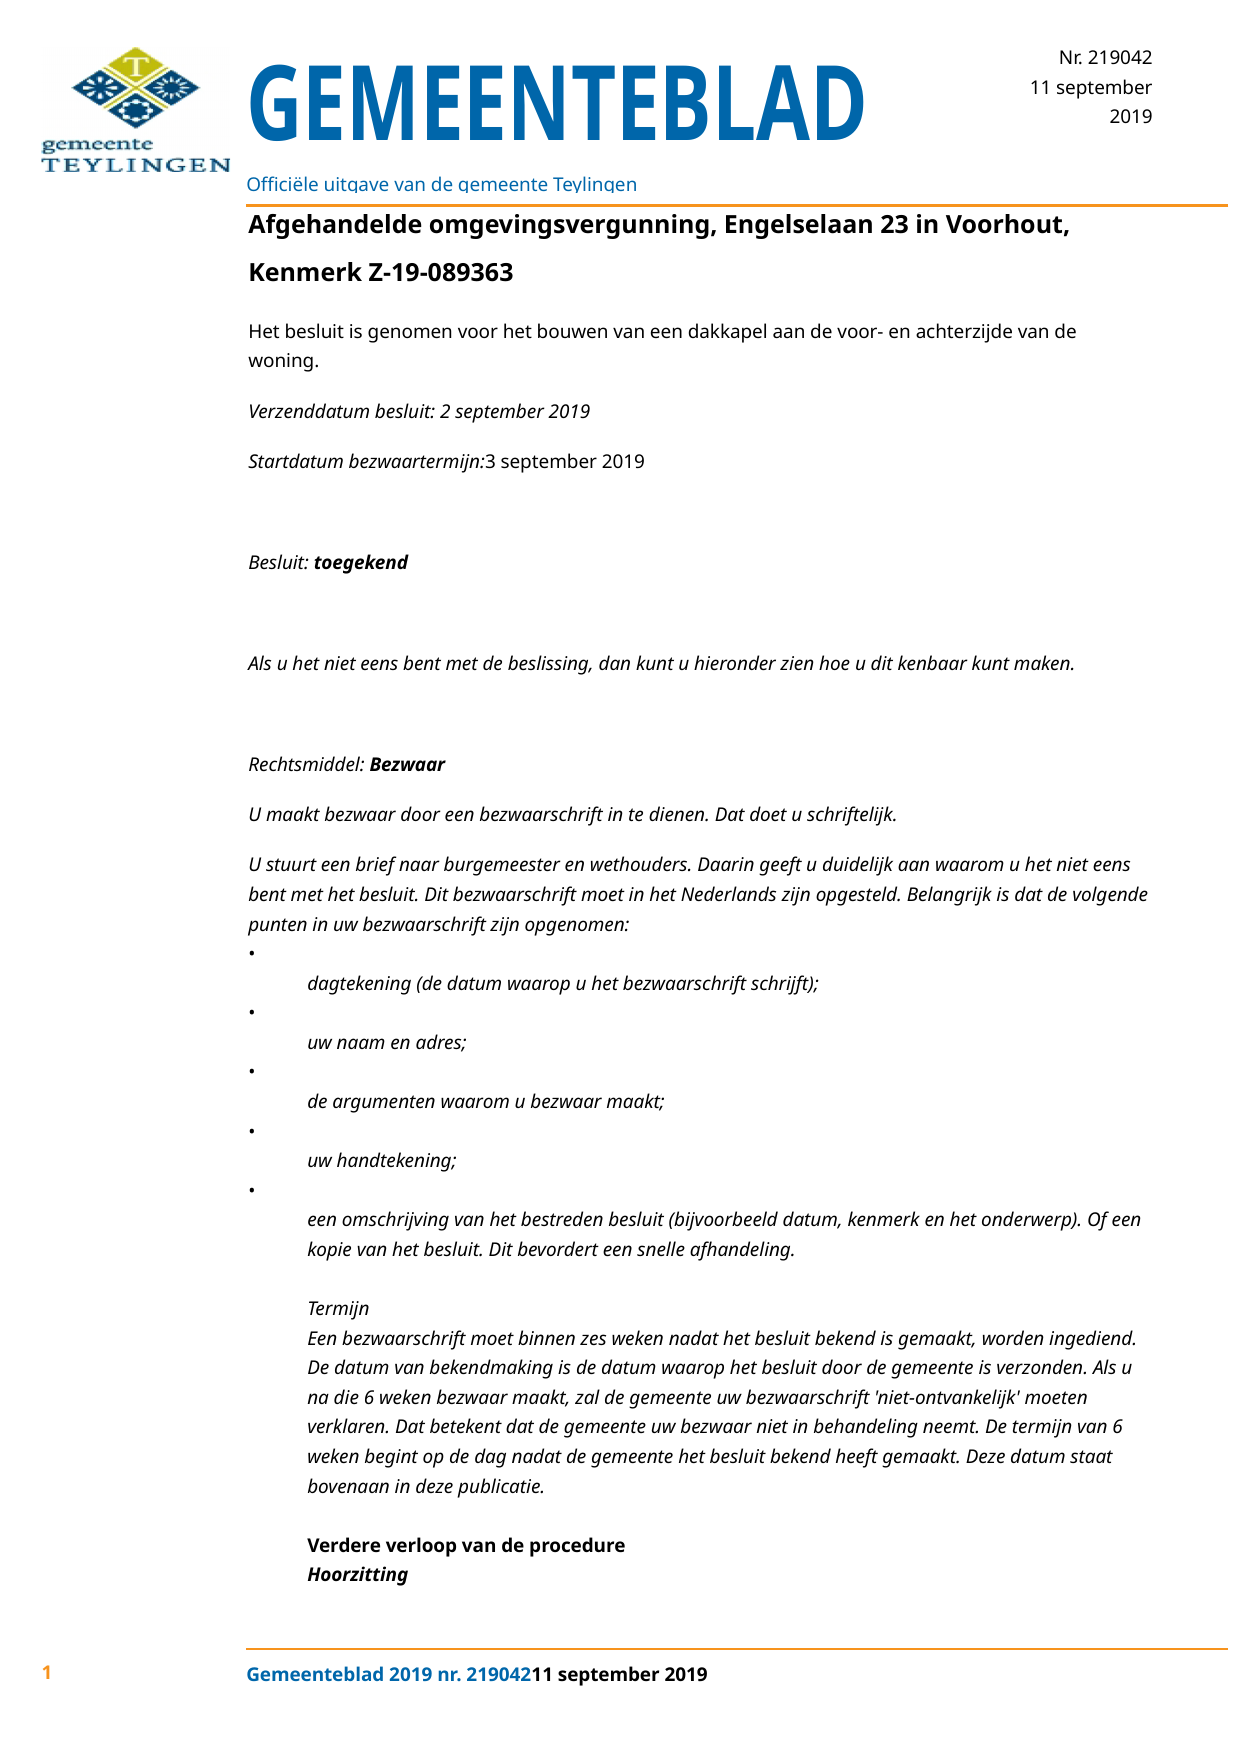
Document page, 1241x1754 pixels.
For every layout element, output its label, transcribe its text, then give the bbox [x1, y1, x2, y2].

list Verdere verloop van de procedure [248, 1532, 1152, 1558]
picture [41, 47, 231, 172]
text Besluit: toegekend [248, 549, 1152, 575]
text Als u het niet eens bent met de beslissing, dan kunt u hieronder zien hoe u dit kenbaar kunt maken. [248, 650, 1152, 676]
text Het besluit is genomen voor het bouwen van een dakkapel aan de voor- en achterzijde van de woning. [248, 318, 1152, 373]
text Rechtsmiddel: Bezwaar [248, 751, 1152, 777]
text Afgehandelde omgevingsvergunning, Engelselaan 23 in Voorhout, Kenmerk Z-19-089363 [248, 207, 1152, 288]
text U maakt bezwaar door een bezwaarschrift in te dienen. Dat doet u schriftelijk. [248, 801, 1152, 827]
list dagtekening (de datum waarop u het bezwaarschrift schrijft); [248, 970, 1152, 996]
list een omschrijving van het bestreden besluit (bijvoorbeeld datum, kenmerk en het onderwerp). Of een kopie van het besluit. Dit bevordert een snelle afhandeling. [248, 1207, 1152, 1262]
list de argumenten waarom u bezwaar maakt; [248, 1088, 1152, 1114]
list uw handtekening; [248, 1147, 1152, 1173]
list Een bezwaarschrift moet binnen zes weken nadat het besluit bekend is gemaakt, worden ingediend. De datum van bekendmaking is de datum waarop het besluit door de gemeente is verzonden. Als u na die 6 weken bezwaar maakt, zal de gemeente uw bezwaarschrift 'niet-ontvankelijk' moeten verklaren. Dat betekent dat de gemeente uw bezwaar niet in behandeling neemt. De termijn van 6 weken begint op de dag nadat de gemeente het besluit bekend heeft gemaakt. Deze datum staat bovenaan in deze publicatie. [248, 1325, 1152, 1499]
list Hoorzitting [248, 1562, 1152, 1587]
list uw naam en adres; [248, 1029, 1152, 1055]
text Startdatum bezwaartermijn:3 september 2019 [248, 448, 1152, 474]
text U stuurt een brief naar burgemeester en wethouders. Daarin geeft u duidelijk aan waarom u het niet eens bent met het besluit. Dit bezwaarschrift moet in het Nederlands zijn opgesteld. Belangrijk is dat de volgende punten in uw bezwaarschrift zijn opgenomen: [248, 852, 1152, 937]
text Verzenddatum besluit: 2 september 2019 [248, 398, 1152, 424]
list Termijn [248, 1295, 1152, 1321]
